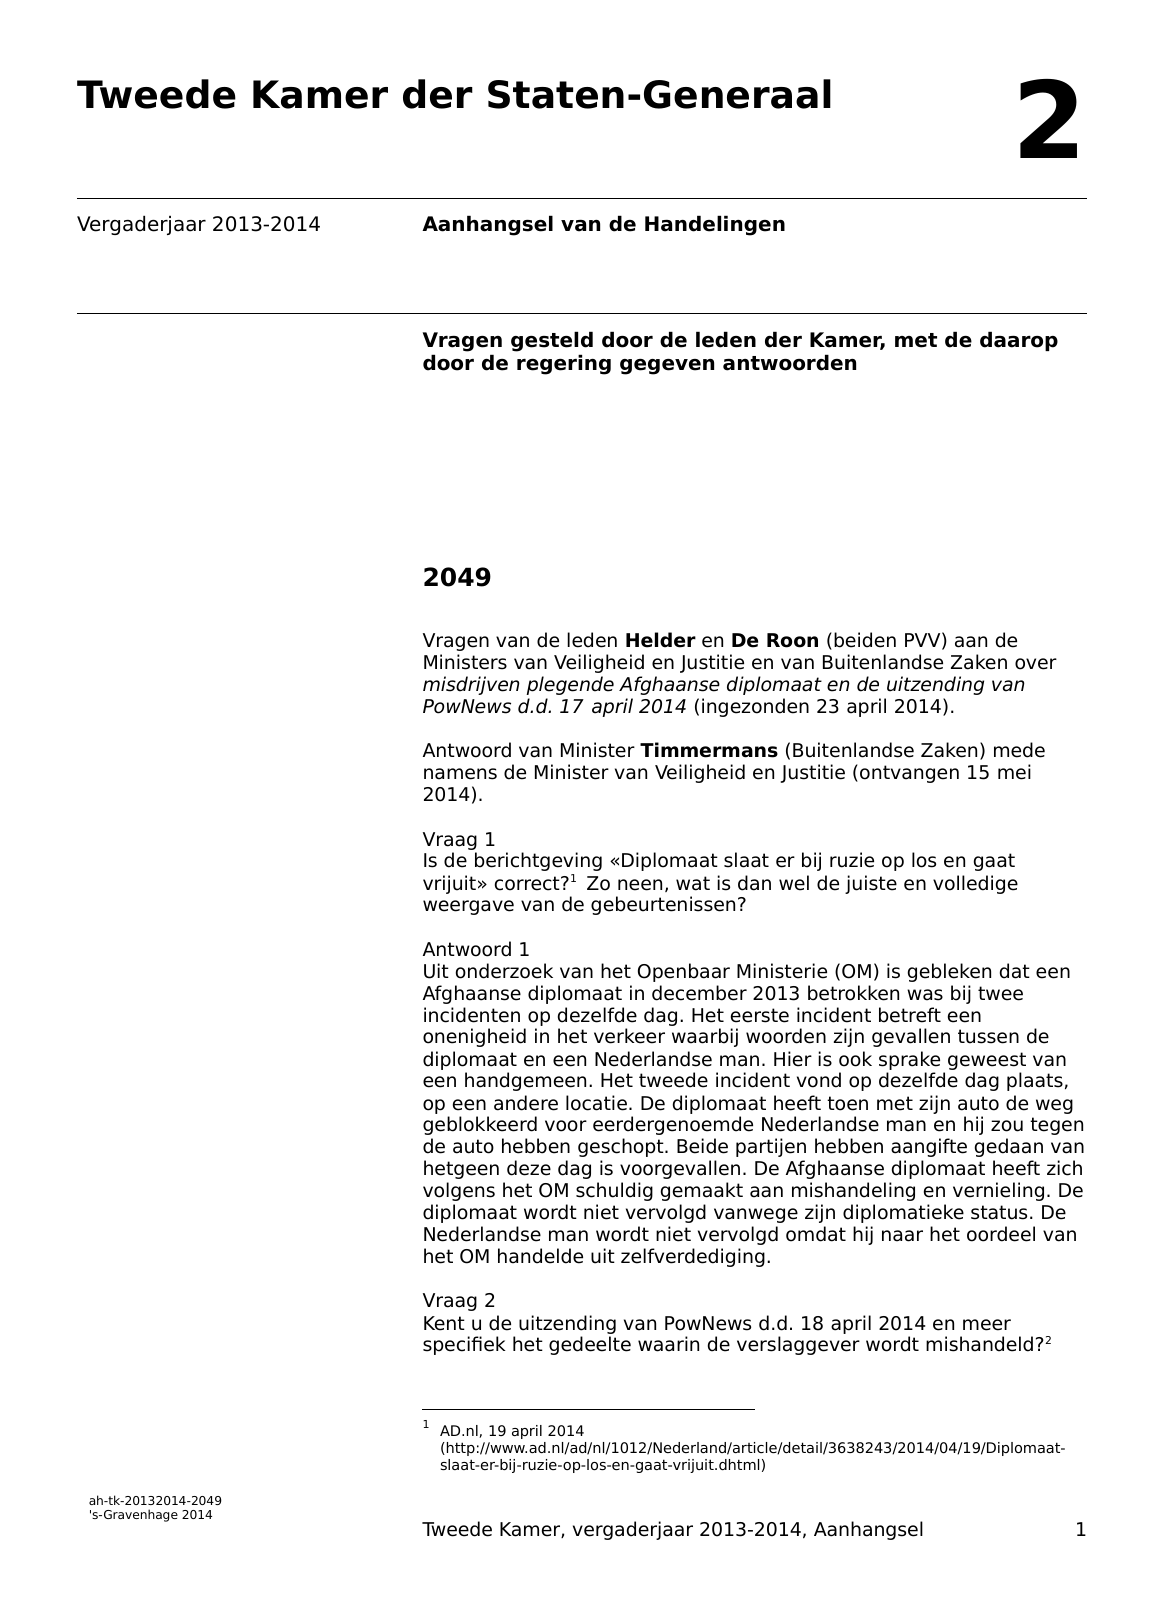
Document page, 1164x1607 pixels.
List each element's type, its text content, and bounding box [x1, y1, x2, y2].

text Vraag 1 [422, 828, 1087, 850]
text Is de berichtgeving «Diplomaat slaat er bij ruzie op los en gaat vrijuit» correct? Zo neen, wat is dan wel de juiste en volledige weergave van de gebeurtenissen? [422, 850, 1087, 916]
table_cell Vergaderjaar 2013-2014 [77, 199, 422, 313]
text Uit onderzoek van het Openbaar Ministerie (OM) is gebleken dat een Afghaanse diplomaat in december 2013 betrokken was bij twee incidenten op dezelfde dag. Het eerste incident betreft een onenigheid in het verkeer waarbij woorden zijn gevallen tussen de diplomaat en een Nederlandse man. Hier is ook sprake geweest van een handgemeen. Het tweede incident vond op dezelfde dag plaats, op een andere locatie. De diplomaat heeft toen met zijn auto de weg geblokkeerd voor eerdergenoemde Nederlandse man en hij zou tegen de auto hebben geschopt. Beide partijen hebben aangifte gedaan van hetgeen deze dag is voorgevallen. De Afghaanse diplomaat heeft zich volgens het OM schuldig gemaakt aan mishandeling en vernieling. De diplomaat wordt niet vervolgd vanwege zijn diplomatieke status. De Nederlandse man wordt niet vervolgd omdat hij naar het oordeel van het OM handelde uit zelfverdediging. [422, 961, 1087, 1268]
table_header 2 [886, 59, 1087, 198]
text ah-tk-20132014-2049 [88, 1494, 323, 1508]
text Kent u de uitzending van PowNews d.d. 18 april 2014 en meer specifiek het gedeelte waarin de verslaggever wordt mishandeld? [422, 1312, 1087, 1356]
table_header Tweede Kamer der Staten-Generaal [77, 59, 886, 198]
text Antwoord 1 [422, 938, 1087, 961]
text AD.nl, 19 april 2014 (http://www.ad.nl/ad/nl/1012/Nederland/article/detail/3638243/2014/04/19/Diplomaat-slaat-er-bij-ruzie-op-los-en-gaat-vrijuit.dhtml) [422, 1418, 1087, 1474]
text Vraag 2 [422, 1290, 1087, 1312]
text 2049 [422, 563, 1087, 592]
table_cell [77, 314, 422, 375]
table_cell Vragen gesteld door de leden der Kamer, met de daarop door de regering gegeven antwoorden [422, 314, 1087, 375]
text Antwoord van Minister Timmermans (Buitenlandse Zaken) mede namens de Minister van Veiligheid en Justitie (ontvangen 15 mei 2014). [422, 740, 1087, 806]
text 's-Gravenhage 2014 [88, 1508, 323, 1522]
text Vragen van de leden Helder en De Roon (beiden PVV) aan de Ministers van Veiligheid en Justitie en van Buitenlandse Zaken over misdrijven plegende Afghaanse diplomaat en de uitzending van PowNews d.d. 17 april 2014 (ingezonden 23 april 2014). [422, 630, 1087, 718]
table_cell Aanhangsel van de Handelingen [422, 199, 1087, 313]
